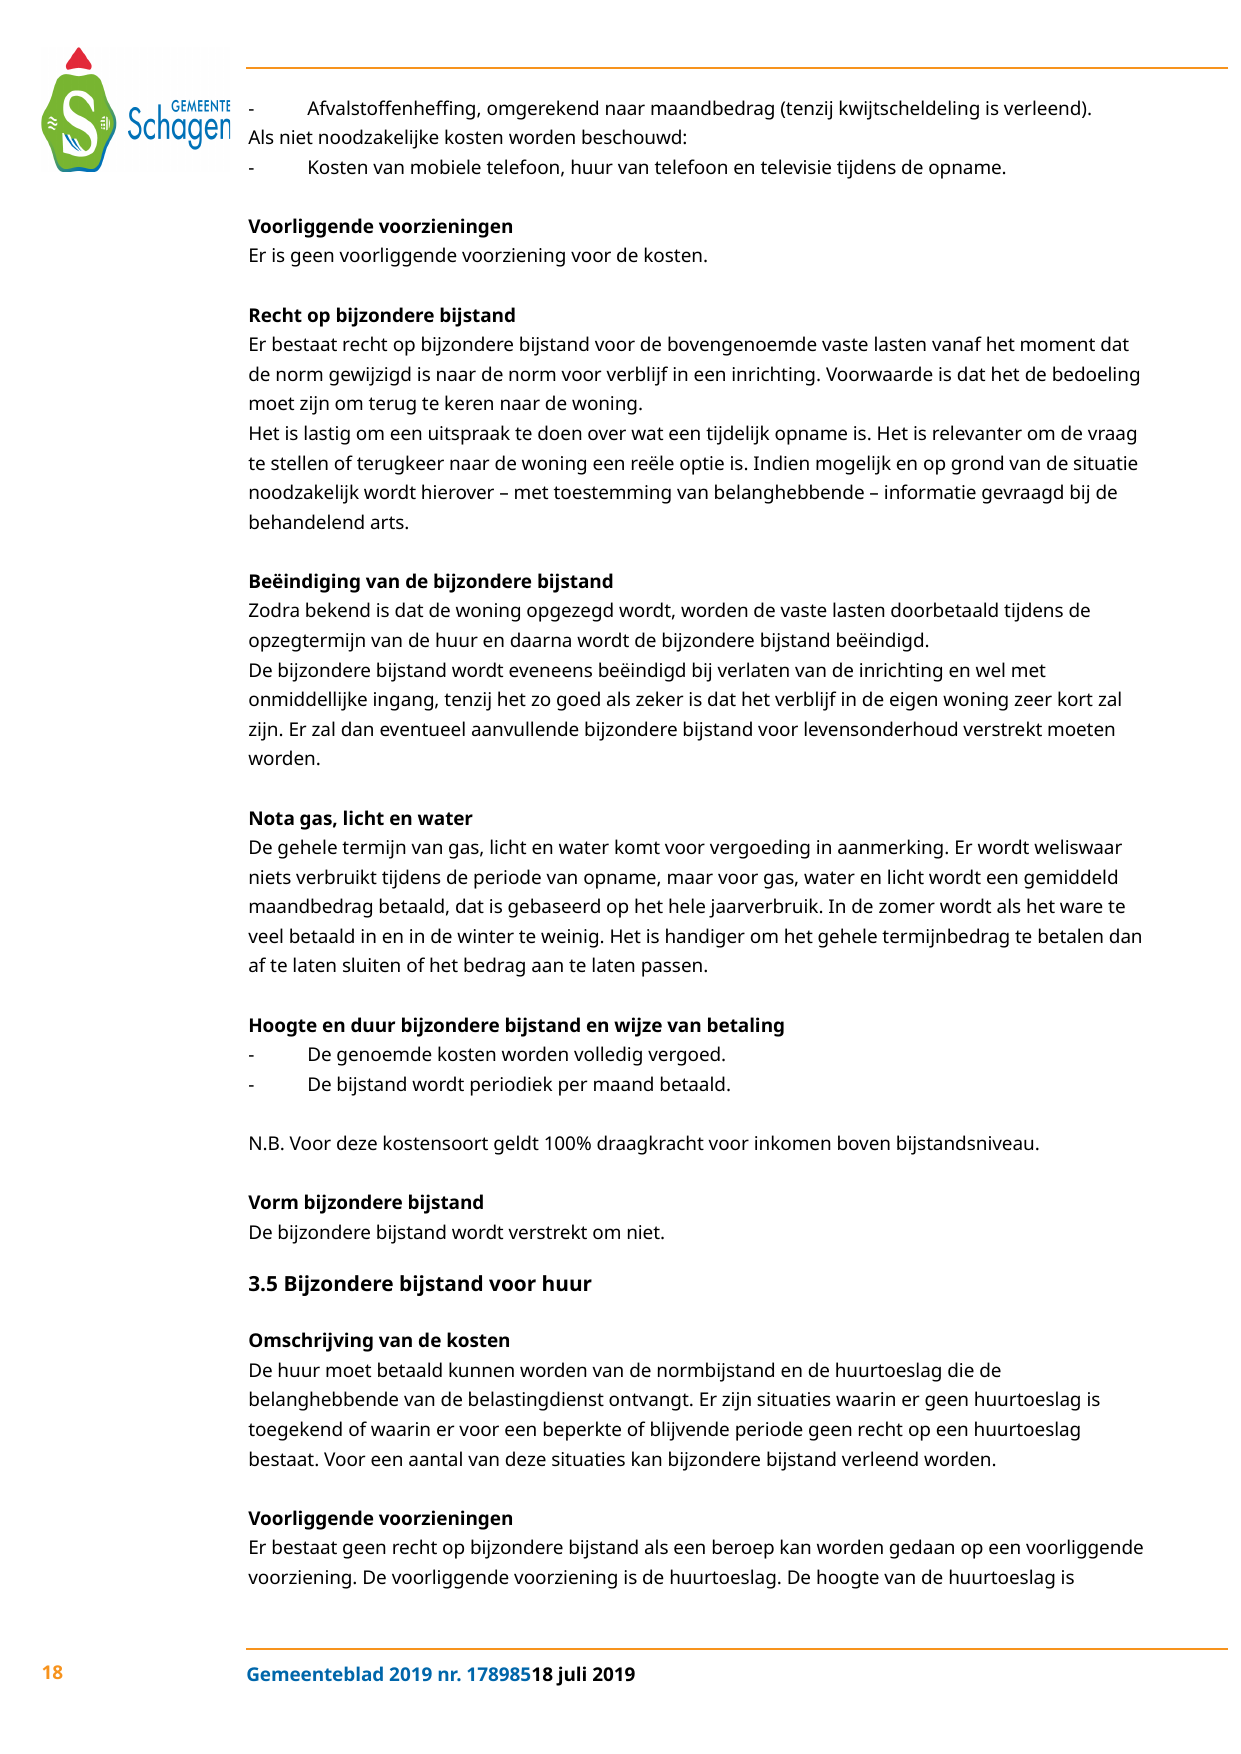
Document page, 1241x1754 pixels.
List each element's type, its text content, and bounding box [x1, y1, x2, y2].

text N.B. Voor deze kostensoort geldt 100% draagkracht voor inkomen boven bijstandsniveau. [248, 1130, 1152, 1156]
text De huur moet betaald kunnen worden van de normbijstand en de huurtoeslag die de belanghebbende van de belastingdienst ontvangt. Er zijn situaties waarin er geen huurtoeslag is toegekend of waarin er voor een beperkte of blijvende periode geen recht op een huurtoeslag bestaat. Voor een aantal van deze situaties kan bijzondere bijstand verleend worden. [248, 1357, 1152, 1471]
text Er is geen voorliggende voorziening voor de kosten. [248, 243, 1152, 268]
text Beëindiging van de bijzondere bijstand [248, 568, 1152, 594]
picture [41, 47, 231, 172]
text Er bestaat recht op bijzondere bijstand voor de bovengenoemde vaste lasten vanaf het moment dat de norm gewijzigd is naar de norm voor verblijf in een inrichting. Voorwaarde is dat het de bedoeling moet zijn om terug te keren naar de woning. [248, 331, 1152, 416]
text Voorliggende voorzieningen [248, 213, 1152, 239]
text Hoogte en duur bijzondere bijstand en wijze van betaling [248, 1012, 1152, 1038]
text De gehele termijn van gas, licht en water komt voor vergoeding in aanmerking. Er wordt weliswaar niets verbruikt tijdens de periode van opname, maar voor gas, water en licht wordt een gemiddeld maandbedrag betaald, dat is gebaseerd op het hele jaarverbruik. In de zomer wordt als het ware te veel betaald in en in de winter te weinig. Het is handiger om het gehele termijnbedrag te betalen dan af te laten sluiten of het bedrag aan te laten passen. [248, 834, 1152, 978]
text Voorliggende voorzieningen [248, 1505, 1152, 1531]
text De bijzondere bijstand wordt eveneens beëindigd bij verlaten van de inrichting en wel met onmiddellijke ingang, tenzij het zo goed als zeker is dat het verblijf in de eigen woning zeer kort zal zijn. Er zal dan eventueel aanvullende bijzondere bijstand voor levensonderhoud verstrekt moeten worden. [248, 657, 1152, 771]
text Vorm bijzondere bijstand [248, 1189, 1152, 1215]
text De bijzondere bijstand wordt verstrekt om niet. [248, 1219, 1152, 1245]
list Afvalstoffenheffing, omgerekend naar maandbedrag (tenzij kwijtscheldeling is verleend). [248, 95, 1152, 121]
text Als niet noodzakelijke kosten worden beschouwd: [248, 124, 1152, 150]
text Recht op bijzondere bijstand [248, 302, 1152, 328]
text Nota gas, licht en water [248, 805, 1152, 831]
list De bijstand wordt periodiek per maand betaald. [248, 1071, 1152, 1097]
list Kosten van mobiele telefoon, huur van telefoon en televisie tijdens de opname. [248, 154, 1152, 180]
text 3.5 Bijzondere bijstand voor huur [248, 1269, 1152, 1298]
text Zodra bekend is dat de woning opgezegd wordt, worden de vaste lasten doorbetaald tijdens de opzegtermijn van de huur en daarna wordt de bijzondere bijstand beëindigd. [248, 598, 1152, 653]
text Omschrijving van de kosten [248, 1327, 1152, 1353]
list De genoemde kosten worden volledig vergoed. [248, 1041, 1152, 1067]
text Het is lastig om een uitspraak te doen over wat een tijdelijk opname is. Het is relevanter om de vraag te stellen of terugkeer naar de woning een reële optie is. Indien mogelijk en op grond van de situatie noodzakelijk wordt hierover – met toestemming van belanghebbende – informatie gevraagd bij de behandelend arts. [248, 420, 1152, 535]
text Er bestaat geen recht op bijzondere bijstand als een beroep kan worden gedaan op een voorliggende voorziening. De voorliggende voorziening is de huurtoeslag. De hoogte van de huurtoeslag is [248, 1534, 1152, 1590]
